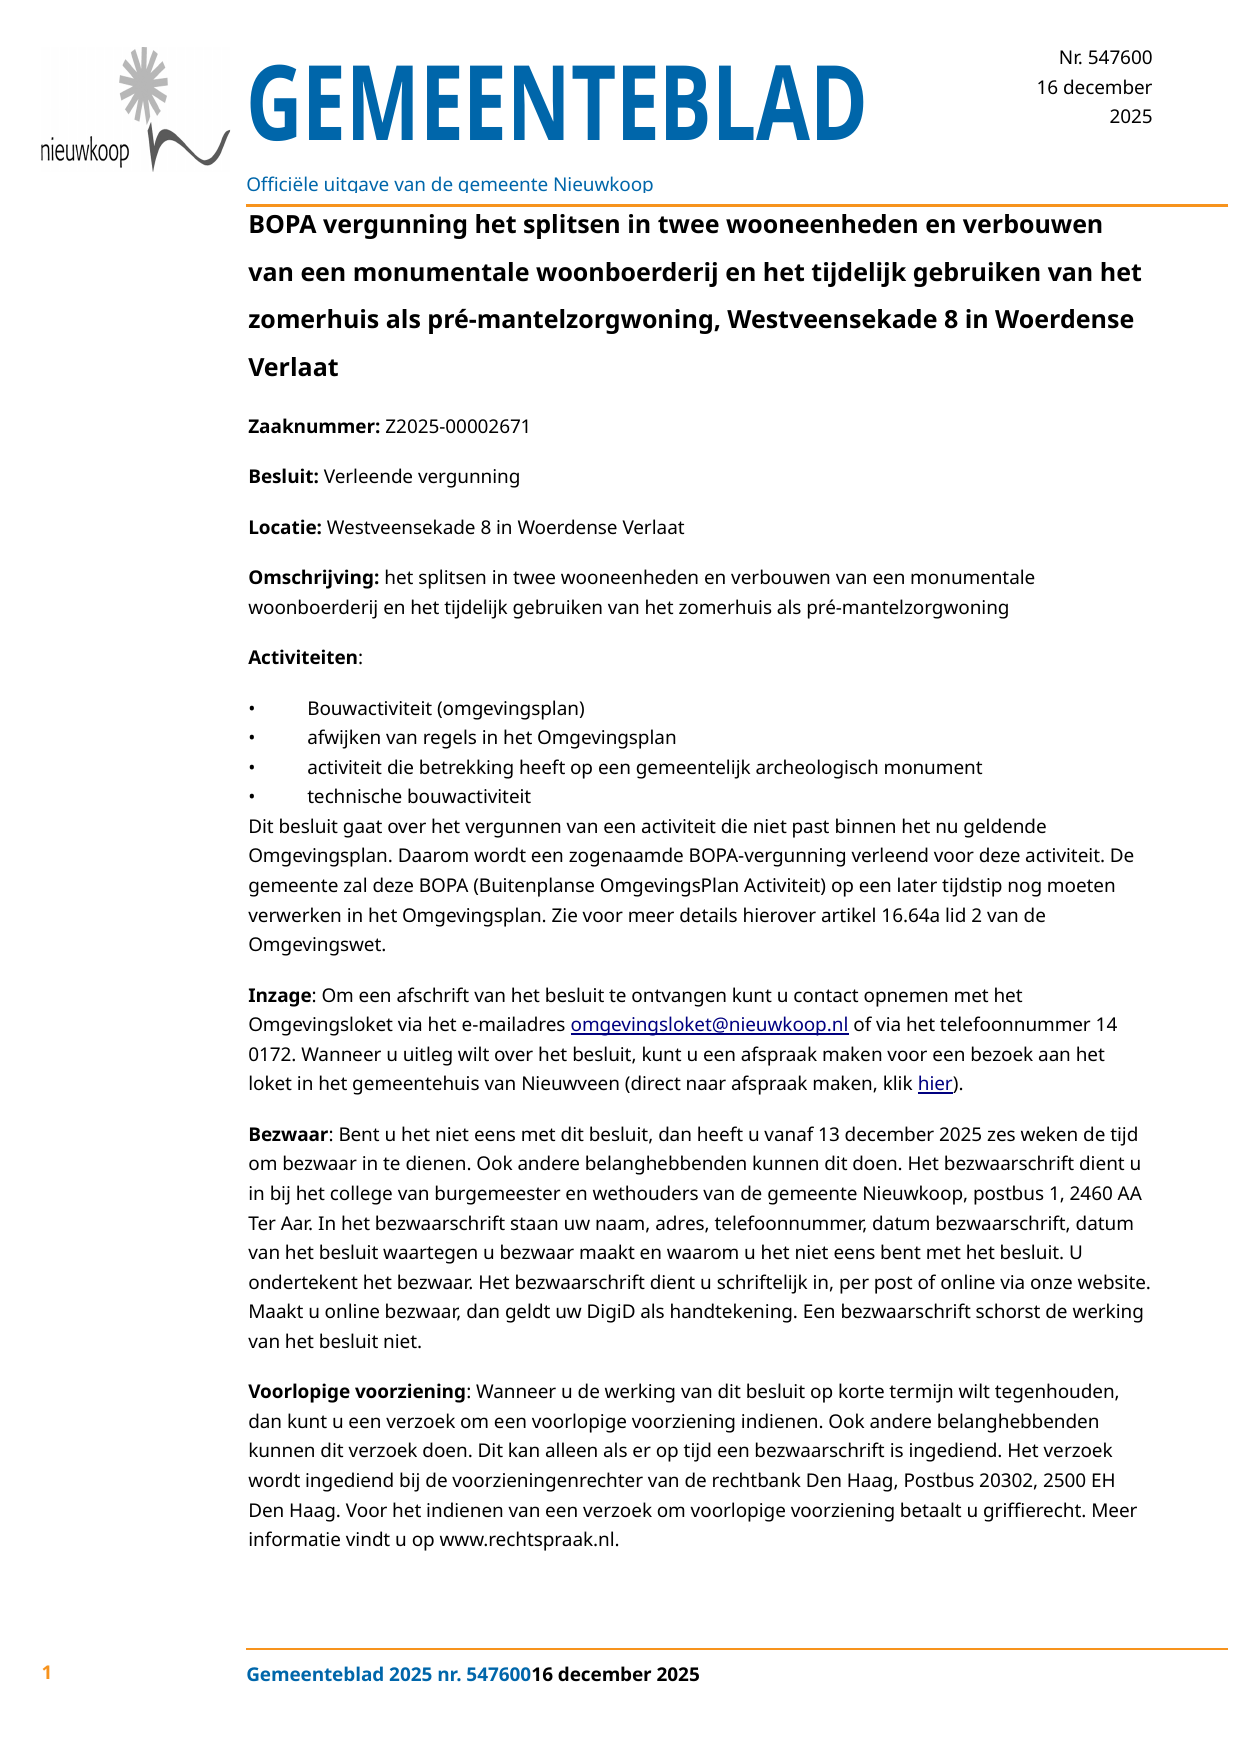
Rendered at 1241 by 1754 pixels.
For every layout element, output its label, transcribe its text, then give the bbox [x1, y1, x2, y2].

text Zaaknummer: Z2025-00002671 [248, 413, 1152, 439]
picture [41, 47, 231, 172]
text Locatie: Westveensekade 8 in Woerdense Verlaat [248, 514, 1152, 540]
text Inzage: Om een afschrift van het besluit te ontvangen kunt u contact opnemen met het Omgevingsloket via het e-mailadres omgevingsloket@nieuwkoop.nl of via het telefoonnummer 14 0172. Wanneer u uitleg wilt over het besluit, kunt u een afspraak maken voor een bezoek aan het loket in het gemeentehuis van Nieuwveen (direct naar afspraak maken, klik hier). [248, 982, 1152, 1096]
text Activiteiten: [248, 644, 1152, 670]
list Bouwactiviteit (omgevingsplan) [248, 695, 1152, 721]
text Besluit: Verleende vergunning [248, 463, 1152, 489]
list activiteit die betrekking heeft op een gemeentelijk archeologisch monument [248, 754, 1152, 780]
text Bezwaar: Bent u het niet eens met dit besluit, dan heeft u vanaf 13 december 2025 zes weken de tijd om bezwaar in te dienen. Ook andere belanghebbenden kunnen dit doen. Het bezwaarschrift dient u in bij het college van burgemeester en wethouders van de gemeente Nieuwkoop, postbus 1, 2460 AA Ter Aar. In het bezwaarschrift staan uw naam, adres, telefoonnummer, datum bezwaarschrift, datum van het besluit waartegen u bezwaar maakt en waarom u het niet eens bent met het besluit. U ondertekent het bezwaar. Het bezwaarschrift dient u schriftelijk in, per post of online via onze website. Maakt u online bezwaar, dan geldt uw DigiD als handtekening. Een bezwaarschrift schorst de werking van het besluit niet. [248, 1121, 1152, 1354]
list afwijken van regels in het Omgevingsplan [248, 724, 1152, 750]
text Voorlopige voorziening: Wanneer u de werking van dit besluit op korte termijn wilt tegenhouden, dan kunt u een verzoek om een voorlopige voorziening indienen. Ook andere belanghebbenden kunnen dit verzoek doen. Dit kan alleen als er op tijd een bezwaarschrift is ingediend. Het verzoek wordt ingediend bij de voorzieningenrechter van de rechtbank Den Haag, Postbus 20302, 2500 EH Den Haag. Voor het indienen van een verzoek om voorlopige voorziening betaalt u griffierecht. Meer informatie vindt u op www.rechtspraak.nl. [248, 1378, 1152, 1552]
text BOPA vergunning het splitsen in twee wooneenheden en verbouwen van een monumentale woonboerderij en het tijdelijk gebruiken van het zomerhuis als pré-mantelzorgwoning, Westveensekade 8 in Woerdense Verlaat [248, 207, 1152, 384]
text Dit besluit gaat over het vergunnen van een activiteit die niet past binnen het nu geldende Omgevingsplan. Daarom wordt een zogenaamde BOPA-vergunning verleend voor deze activiteit. De gemeente zal deze BOPA (Buitenplanse OmgevingsPlan Activiteit) op een later tijdstip nog moeten verwerken in het Omgevingsplan. Zie voor meer details hierover artikel 16.64a lid 2 van de Omgevingswet. [248, 813, 1152, 957]
list technische bouwactiviteit [248, 783, 1152, 809]
text Omschrijving: het splitsen in twee wooneenheden en verbouwen van een monumentale woonboerderij en het tijdelijk gebruiken van het zomerhuis als pré-mantelzorgwoning [248, 564, 1152, 620]
